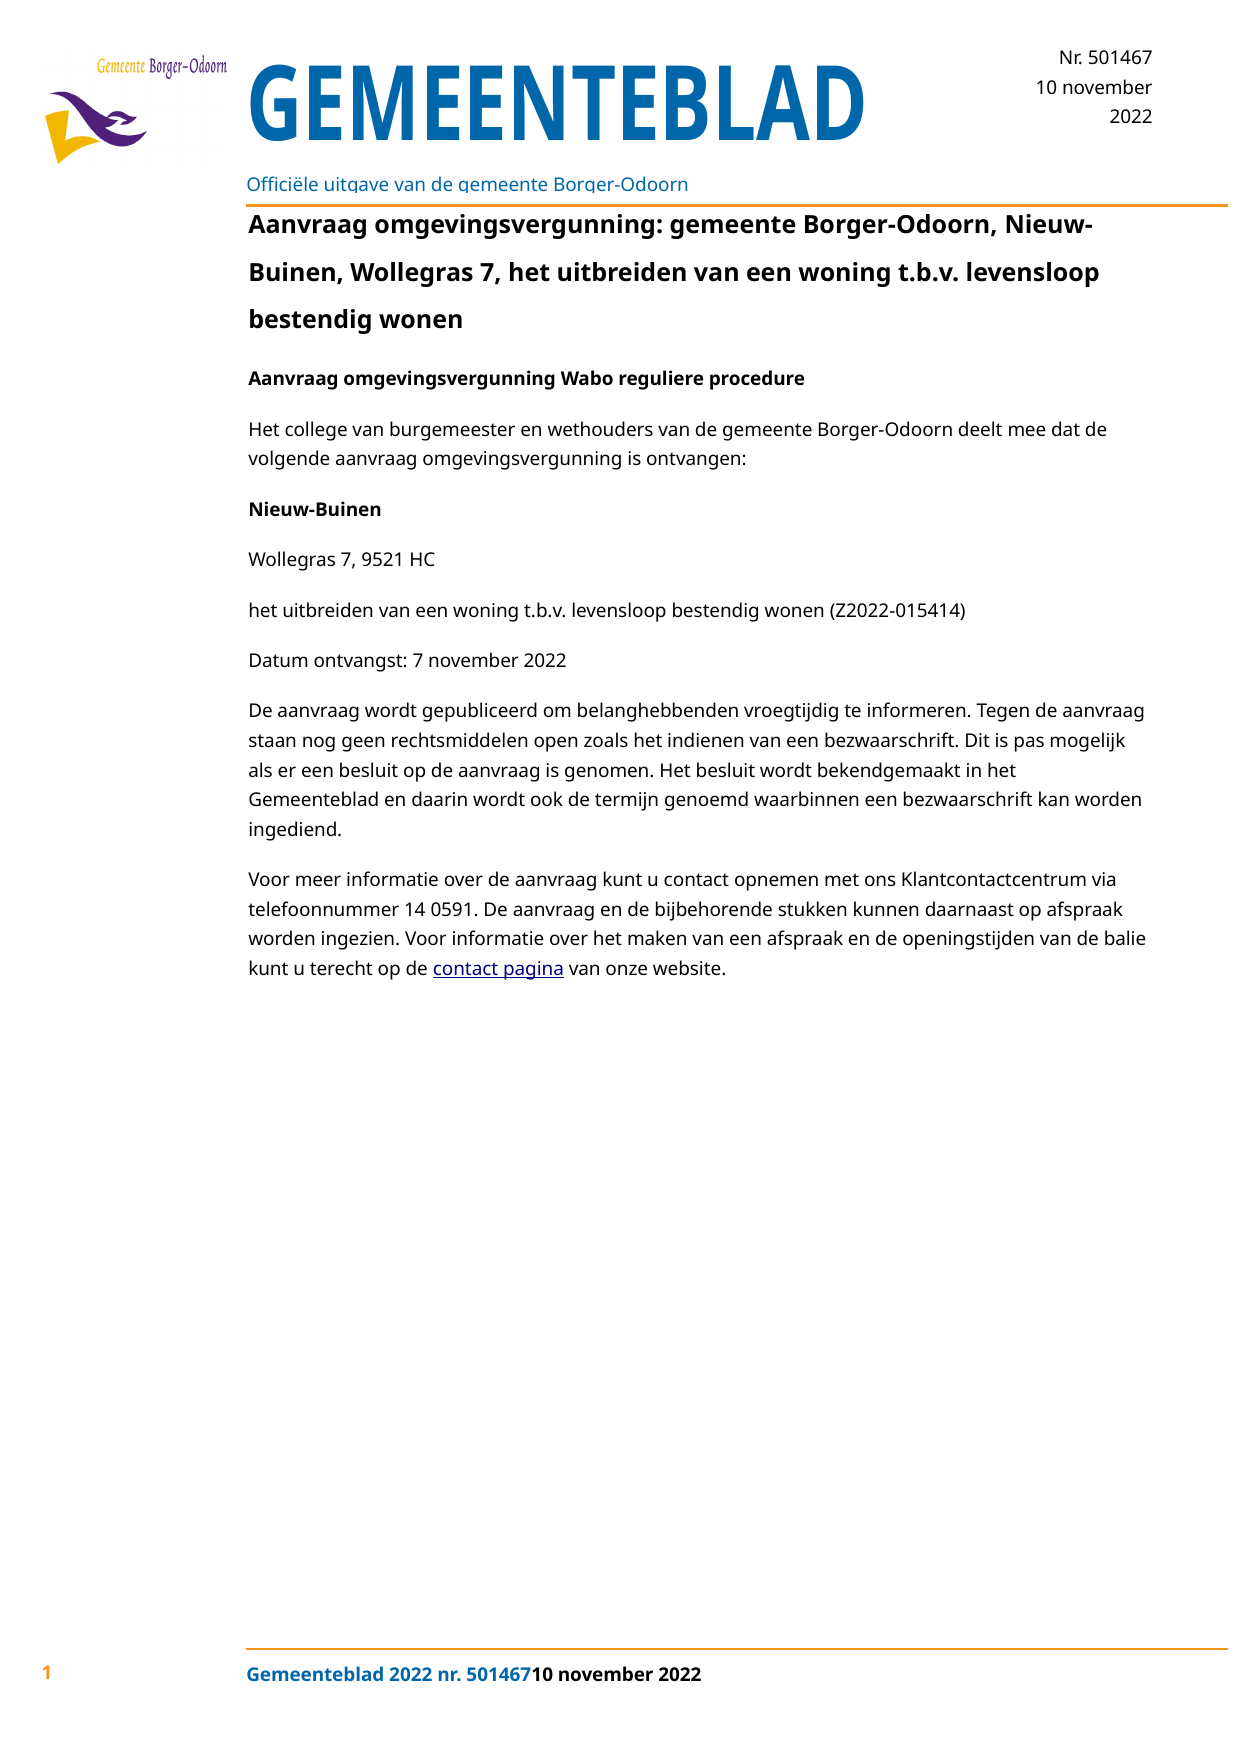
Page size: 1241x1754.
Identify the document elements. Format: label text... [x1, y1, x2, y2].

text Het college van burgemeester en wethouders van de gemeente Borger-Odoorn deelt mee dat de volgende aanvraag omgevingsvergunning is ontvangen: [248, 416, 1152, 471]
text Aanvraag omgevingsvergunning Wabo reguliere procedure [248, 366, 1152, 391]
text Voor meer informatie over de aanvraag kunt u contact opnemen met ons Klantcontactcentrum via telefoonnummer 14 0591. De aanvraag en de bijbehorende stukken kunnen daarnaast op afspraak worden ingezien. Voor informatie over het maken van een afspraak en de openingstijden van de balie kunt u terecht op de contact pagina van onze website. [248, 866, 1152, 981]
text De aanvraag wordt gepubliceerd om belanghebbenden vroegtijdig te informeren. Tegen de aanvraag staan nog geen rechtsmiddelen open zoals het indienen van een bezwaarschrift. Dit is pas mogelijk als er een besluit op de aanvraag is genomen. Het besluit wordt bekendgemaakt in het Gemeenteblad en daarin wordt ook de termijn genoemd waarbinnen een bezwaarschrift kan worden ingediend. [248, 698, 1152, 842]
text Datum ontvangst: 7 november 2022 [248, 647, 1152, 673]
text Nieuw-Buinen [248, 496, 1152, 522]
text het uitbreiden van een woning t.b.v. levensloop bestendig wonen (Z2022-015414) [248, 597, 1152, 622]
text Wollegras 7, 9521 HC [248, 546, 1152, 572]
text Aanvraag omgevingsvergunning: gemeente Borger-Odoorn, Nieuw-Buinen, Wollegras 7, het uitbreiden van een woning t.b.v. levensloop bestendig wonen [248, 207, 1152, 336]
picture [41, 47, 231, 172]
